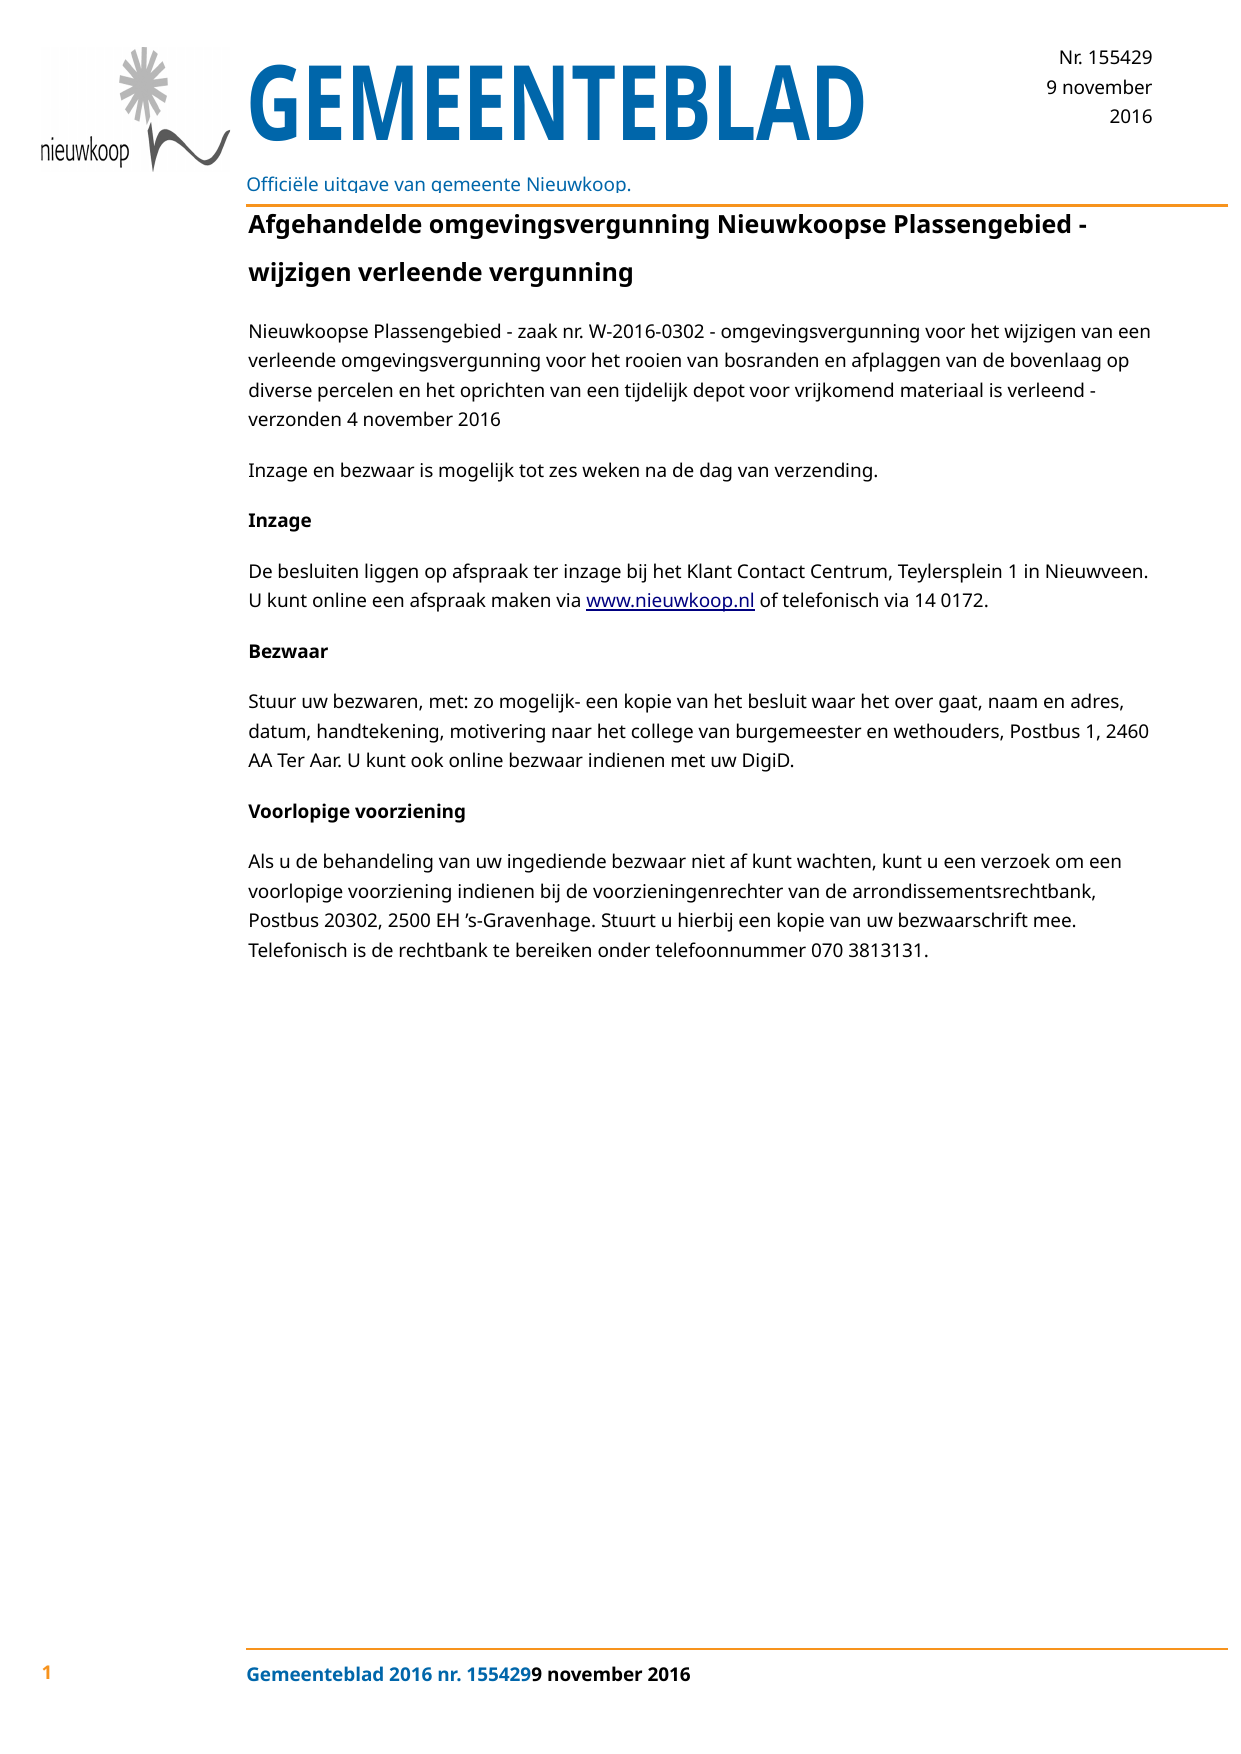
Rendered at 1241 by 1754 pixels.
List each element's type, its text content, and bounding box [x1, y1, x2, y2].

text Afgehandelde omgevingsvergunning Nieuwkoopse Plassengebied - wijzigen verleende vergunning [248, 207, 1152, 288]
text Nieuwkoopse Plassengebied - zaak nr. W-2016-0302 - omgevingsvergunning voor het wijzigen van een verleende omgevingsvergunning voor het rooien van bosranden en afplaggen van de bovenlaag op diverse percelen en het oprichten van een tijdelijk depot voor vrijkomend materiaal is verleend - verzonden 4 november 2016 [248, 318, 1152, 432]
picture [41, 47, 231, 172]
text Als u de behandeling van uw ingediende bezwaar niet af kunt wachten, kunt u een verzoek om een voorlopige voorziening indienen bij de voorzieningenrechter van de arrondissementsrechtbank, Postbus 20302, 2500 EH ’s-Gravenhage. Stuurt u hierbij een kopie van uw bezwaarschrift mee. Telefonisch is de rechtbank te bereiken onder telefoonnummer 070 3813131. [248, 848, 1152, 963]
text Bezwaar [248, 638, 1152, 664]
text Stuur uw bezwaren, met: zo mogelijk- een kopie van het besluit waar het over gaat, naam en adres, datum, handtekening, motivering naar het college van burgemeester en wethouders, Postbus 1, 2460 AA Ter Aar. U kunt ook online bezwaar indienen met uw DigiD. [248, 688, 1152, 773]
text Voorlopige voorziening [248, 798, 1152, 824]
text Inzage [248, 507, 1152, 533]
text De besluiten liggen op afspraak ter inzage bij het Klant Contact Centrum, Teylersplein 1 in Nieuwveen. U kunt online een afspraak maken via www.nieuwkoop.nl of telefonisch via 14 0172. [248, 558, 1152, 613]
text Inzage en bezwaar is mogelijk tot zes weken na de dag van verzending. [248, 457, 1152, 483]
